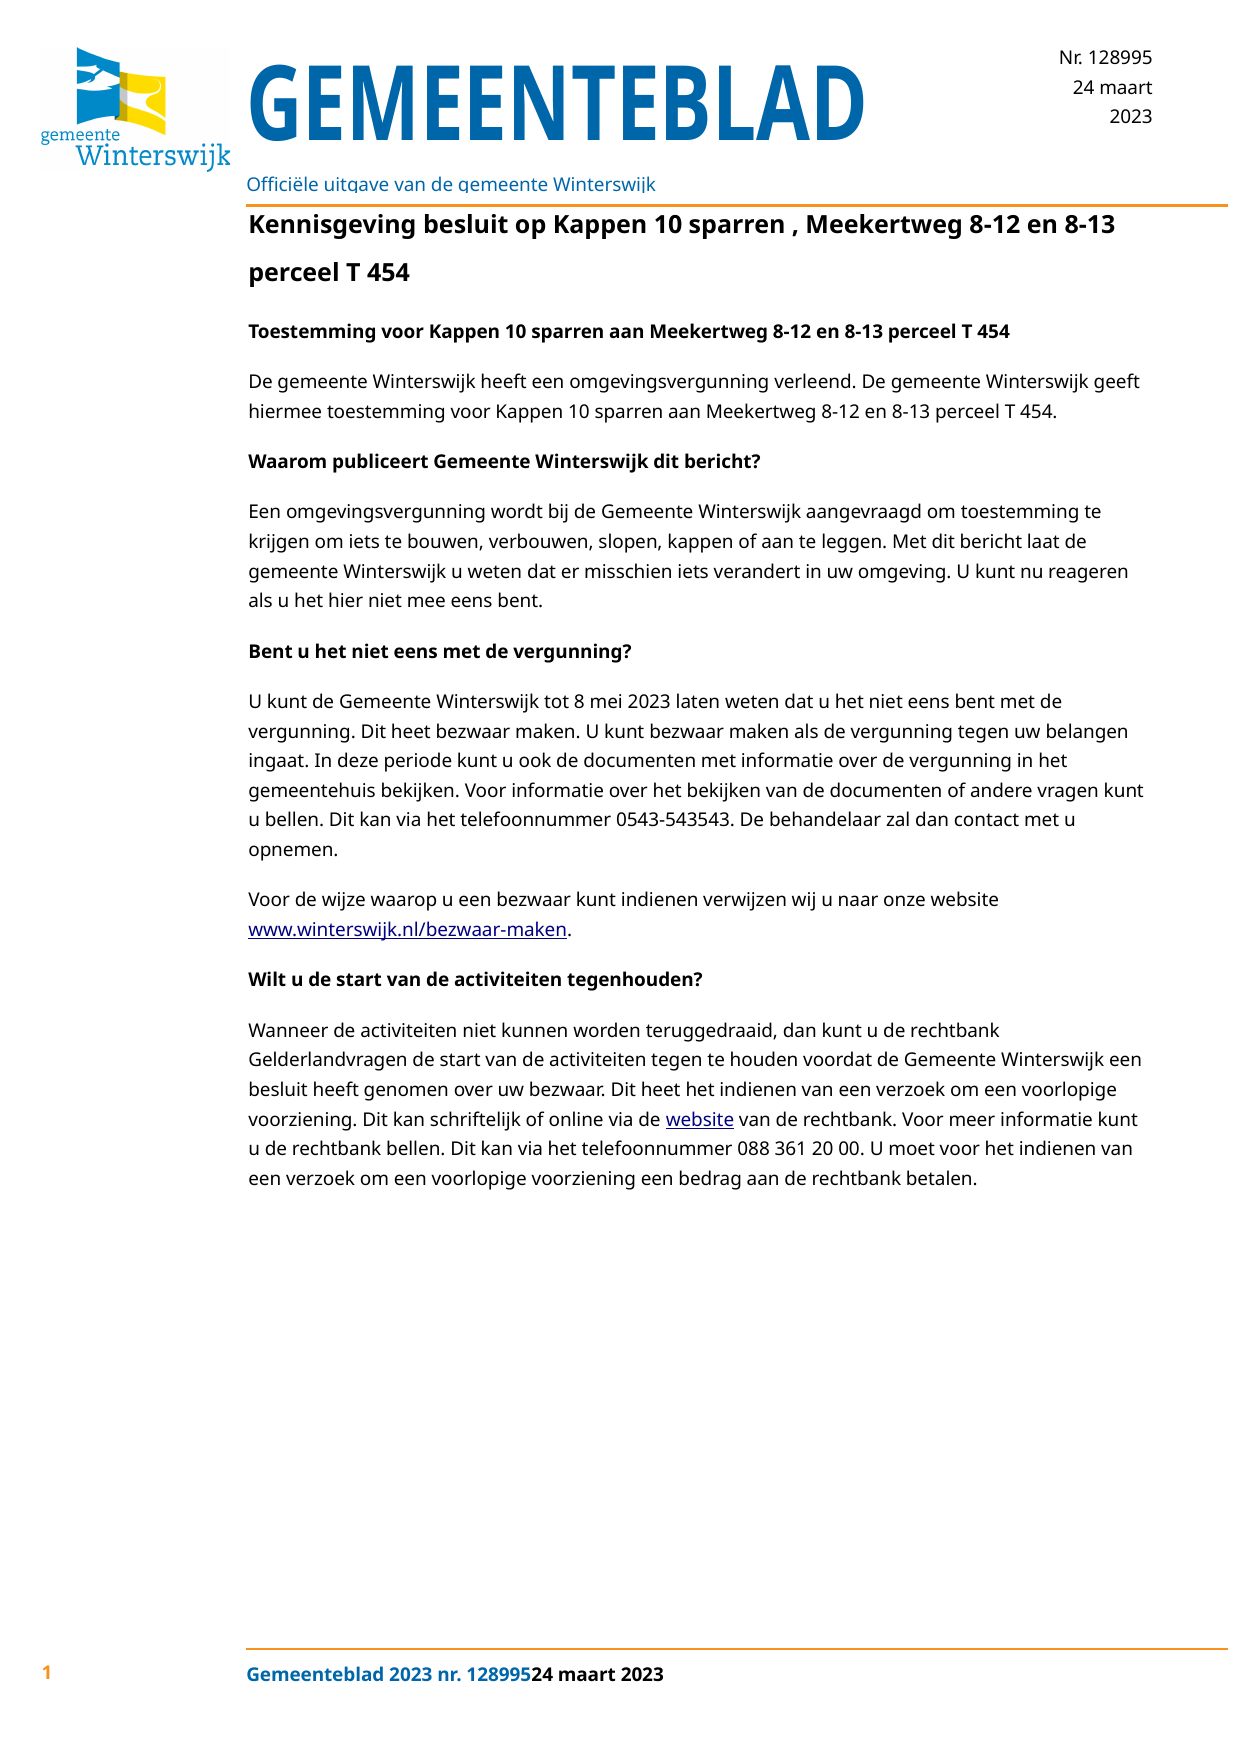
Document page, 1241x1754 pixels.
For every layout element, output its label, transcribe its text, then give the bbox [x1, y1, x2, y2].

text Waarom publiceert Gemeente Winterswijk dit bericht? [248, 448, 1152, 474]
picture [225, 153, 231, 162]
text Toestemming voor Kappen 10 sparren aan Meekertweg 8-12 en 8-13 perceel T 454 [248, 318, 1152, 344]
text Wilt u de start van de activiteiten tegenhouden? [248, 967, 1152, 992]
picture [41, 47, 231, 172]
text Wanneer de activiteiten niet kunnen worden teruggedraaid, dan kunt u de rechtbank Gelderlandvragen de start van de activiteiten tegen te houden voordat de Gemeente Winterswijk een besluit heeft genomen over uw bezwaar. Dit heet het indienen van een verzoek om een voorlopige voorziening. Dit kan schriftelijk of online via de website van de rechtbank. Voor meer informatie kunt u de rechtbank bellen. Dit kan via het telefoonnummer 088 361 20 00. U moet voor het indienen van een verzoek om een voorlopige voorziening een bedrag aan de rechtbank betalen. [248, 1017, 1152, 1191]
text De gemeente Winterswijk heeft een omgevingsvergunning verleend. De gemeente Winterswijk geeft hiermee toestemming voor Kappen 10 sparren aan Meekertweg 8-12 en 8-13 perceel T 454. [248, 368, 1152, 424]
text U kunt de Gemeente Winterswijk tot 8 mei 2023 laten weten dat u het niet eens bent met de vergunning. Dit heet bezwaar maken. U kunt bezwaar maken als de vergunning tegen uw belangen ingaat. In deze periode kunt u ook de documenten met informatie over de vergunning in het gemeentehuis bekijken. Voor informatie over het bekijken van de documenten of andere vragen kunt u bellen. Dit kan via het telefoonnummer 0543-543543. De behandelaar zal dan contact met u opnemen. [248, 688, 1152, 862]
text Kennisgeving besluit op Kappen 10 sparren , Meekertweg 8-12 en 8-13 perceel T 454 [248, 207, 1152, 288]
text Een omgevingsvergunning wordt bij de Gemeente Winterswijk aangevraagd om toestemming te krijgen om iets te bouwen, verbouwen, slopen, kappen of aan te leggen. Met dit bericht laat de gemeente Winterswijk u weten dat er misschien iets verandert in uw omgeving. U kunt nu reageren als u het hier niet mee eens bent. [248, 499, 1152, 613]
text Voor de wijze waarop u een bezwaar kunt indienen verwijzen wij u naar onze website www.winterswijk.nl/bezwaar-maken. [248, 887, 1152, 942]
text Bent u het niet eens met de vergunning? [248, 638, 1152, 664]
